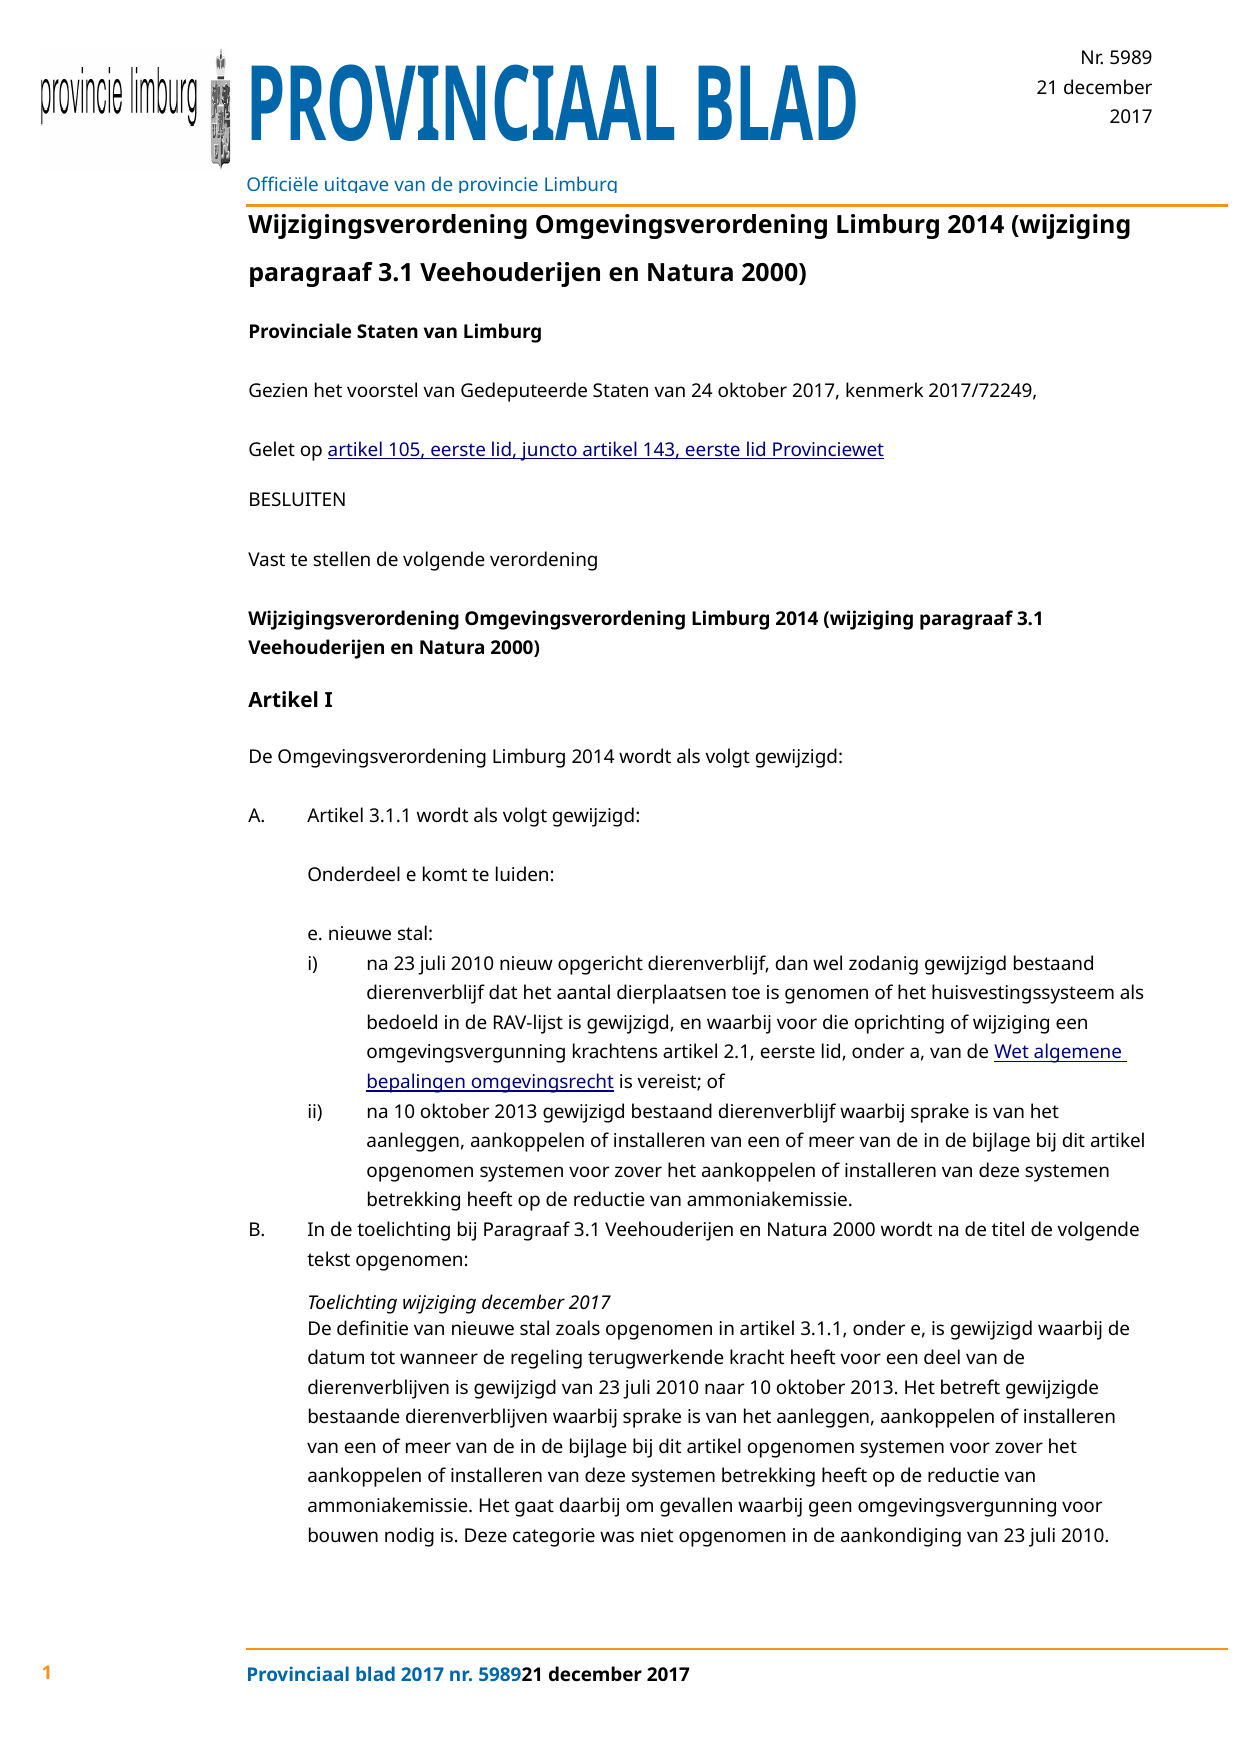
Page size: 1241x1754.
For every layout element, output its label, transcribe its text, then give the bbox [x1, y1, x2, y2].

text Vast te stellen de volgende verordening [248, 546, 1152, 571]
text Wijzigingsverordening Omgevingsverordening Limburg 2014 (wijziging paragraaf 3.1 Veehouderijen en Natura 2000) [248, 605, 1152, 660]
list na 23 juli 2010 nieuw opgericht dierenverblijf, dan wel zodanig gewijzigd bestaand dierenverblijf dat het aantal dierplaatsen toe is genomen of het huisvestingssysteem als bedoeld in de RAV-lijst is gewijzigd, en waarbij voor die oprichting of wijziging een omgevingsvergunning krachtens artikel 2.1, eerste lid, onder a, van de Wet algemene bepalingen omgevingsrecht is vereist; of [307, 950, 1152, 1094]
text De Omgevingsverordening Limburg 2014 wordt als volgt gewijzigd: [248, 743, 1152, 769]
text Artikel I [248, 685, 1152, 713]
text Gelet op artikel 105, eerste lid, juncto artikel 143, eerste lid Provinciewet [248, 436, 1152, 462]
text Gezien het voorstel van Gedeputeerde Staten van 24 oktober 2017, kenmerk 2017/72249, [248, 377, 1152, 403]
text BESLUITEN [248, 487, 1152, 512]
text Provinciale Staten van Limburg [248, 318, 1152, 344]
list Onderdeel e komt te luiden: [248, 861, 1152, 887]
list na 10 oktober 2013 gewijzigd bestaand dierenverblijf waarbij sprake is van het aanleggen, aankoppelen of installeren van een of meer van de in de bijlage bij dit artikel opgenomen systemen voor zover het aankoppelen of installeren van deze systemen betrekking heeft op de reductie van ammoniakemissie. [307, 1098, 1152, 1212]
list In de toelichting bij Paragraaf 3.1 Veehouderijen en Natura 2000 wordt na de titel de volgende tekst opgenomen: [248, 1216, 1152, 1272]
list De definitie van nieuwe stal zoals opgenomen in artikel 3.1.1, onder e, is gewijzigd waarbij de datum tot wanneer de regeling terugwerkende kracht heeft voor een deel van de dierenverblijven is gewijzigd van 23 juli 2010 naar 10 oktober 2013. Het betreft gewijzigde bestaande dierenverblijven waarbij sprake is van het aanleggen, aankoppelen of installeren van een of meer van de in de bijlage bij dit artikel opgenomen systemen voor zover het aankoppelen of installeren van deze systemen betrekking heeft op de reductie van ammoniakemissie. Het gaat daarbij om gevallen waarbij geen omgevingsvergunning voor bouwen nodig is. Deze categorie was niet opgenomen in de aankondiging van 23 juli 2010. [248, 1315, 1152, 1547]
list e. nieuwe stal: [248, 920, 1152, 946]
list Artikel 3.1.1 wordt als volgt gewijzigd: [248, 802, 1152, 828]
list Toelichting wijziging december 2017 [248, 1289, 1152, 1315]
picture [41, 47, 231, 172]
text Wijzigingsverordening Omgevingsverordening Limburg 2014 (wijziging paragraaf 3.1 Veehouderijen en Natura 2000) [248, 207, 1152, 288]
